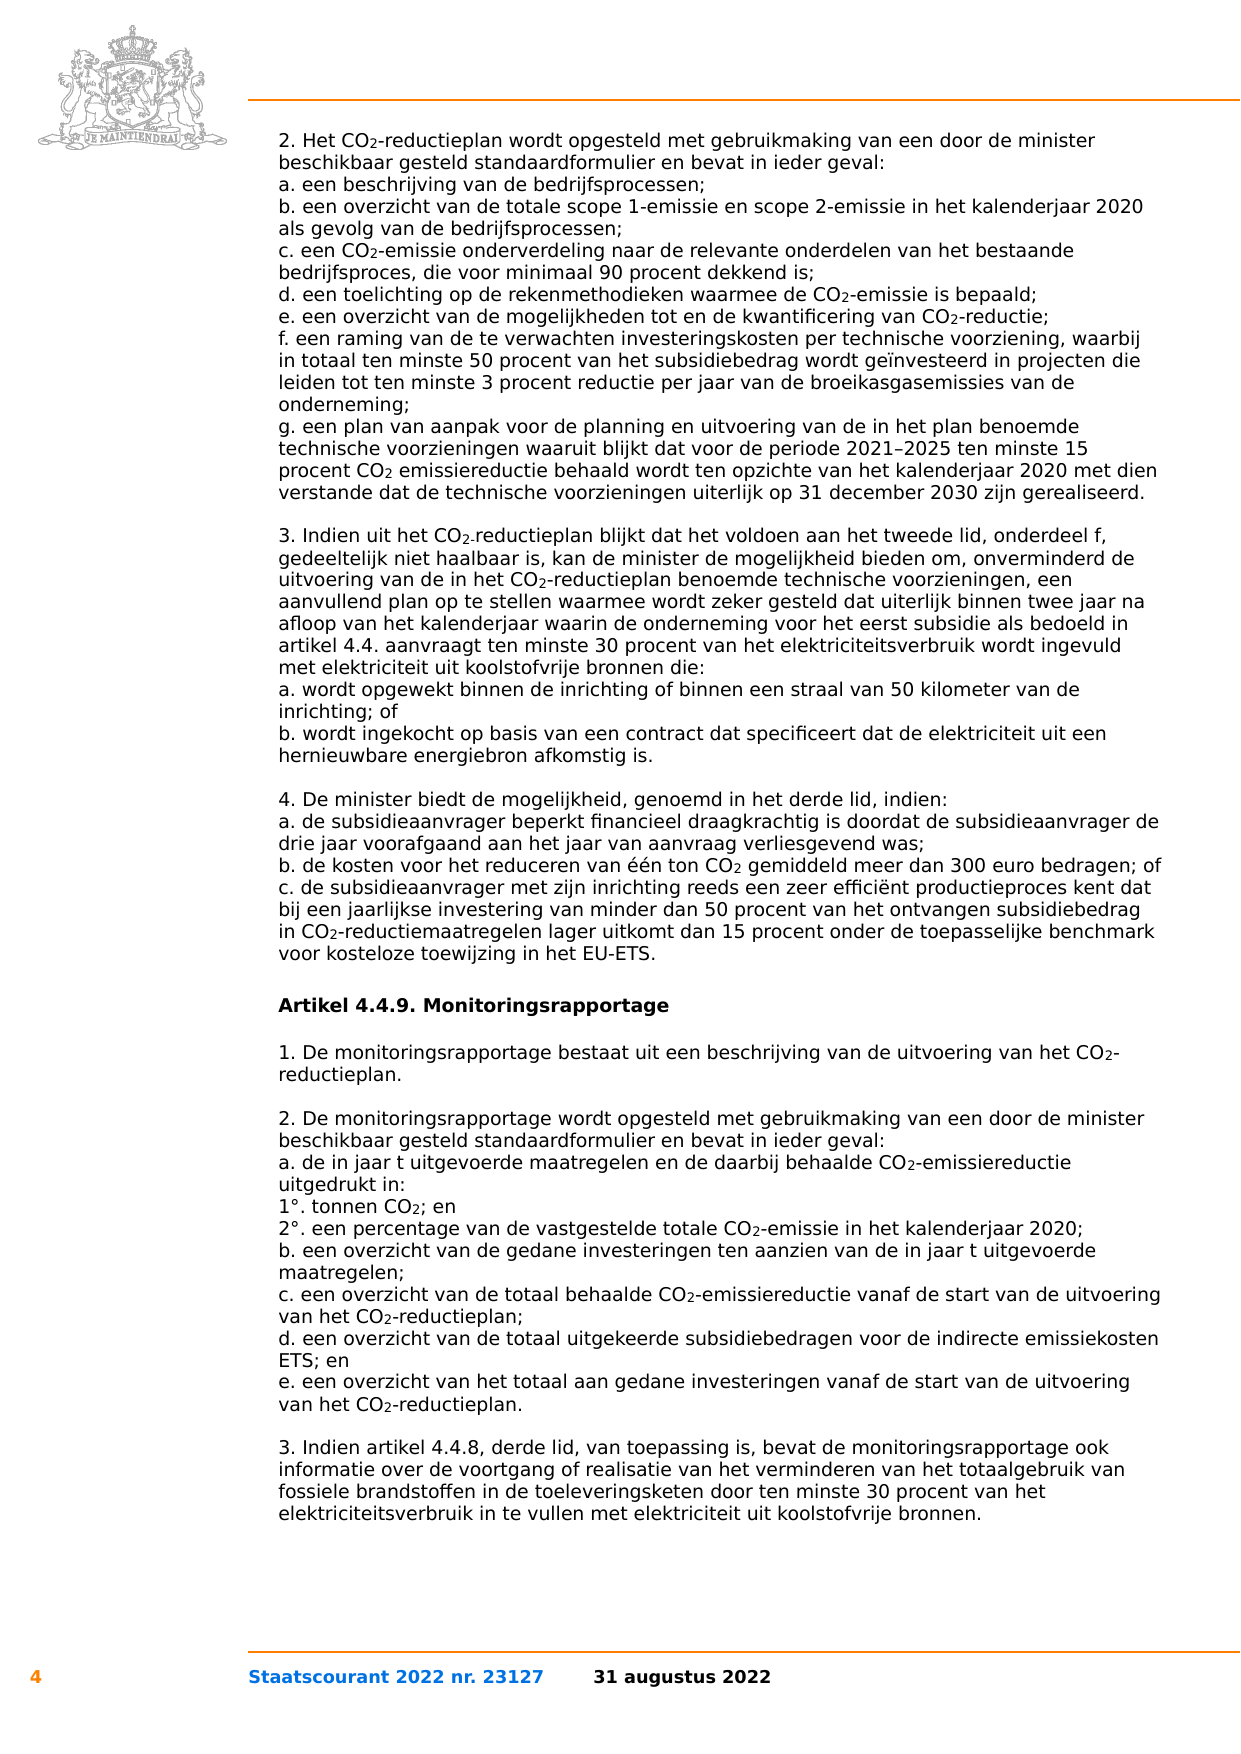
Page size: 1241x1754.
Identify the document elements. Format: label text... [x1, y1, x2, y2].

text 1°. tonnen CO2; en [278, 1196, 1163, 1218]
text 1. De monitoringsrapportage bestaat uit een beschrijving van de uitvoering van het CO2-reductieplan. [278, 1042, 1163, 1086]
text 2. Het CO2-reductieplan wordt opgesteld met gebruikmaking van een door de minister beschikbaar gesteld standaardformulier en bevat in ieder geval: [278, 130, 1163, 174]
text b. een overzicht van de totale scope 1-emissie en scope 2-emissie in het kalenderjaar 2020 als gevolg van de bedrijfsprocessen; [278, 196, 1163, 240]
text a. wordt opgewekt binnen de inrichting of binnen een straal van 50 kilometer van de inrichting; of [278, 679, 1163, 723]
text b. de kosten voor het reduceren van één ton CO2 gemiddeld meer dan 300 euro bedragen; of [278, 855, 1163, 877]
text a. een beschrijving van de bedrijfsprocessen; [278, 174, 1163, 196]
text e. een overzicht van de mogelijkheden tot en de kwantificering van CO2-reductie; [278, 306, 1163, 328]
text c. de subsidieaanvrager met zijn inrichting reeds een zeer efficiënt productieproces kent dat bij een jaarlijkse investering van minder dan 50 procent van het ontvangen subsidiebedrag in CO2-reductiemaatregelen lager uitkomt dan 15 procent onder de toepasselijke benchmark voor kosteloze toewijzing in het EU-ETS. [278, 877, 1163, 965]
text 2. De monitoringsrapportage wordt opgesteld met gebruikmaking van een door de minister beschikbaar gesteld standaardformulier en bevat in ieder geval: [278, 1108, 1163, 1152]
text c. een CO2-emissie onderverdeling naar de relevante onderdelen van het bestaande bedrijfsproces, die voor minimaal 90 procent dekkend is; [278, 240, 1163, 284]
text 4. De minister biedt de mogelijkheid, genoemd in het derde lid, indien: [278, 789, 1163, 811]
text 3. Indien artikel 4.4.8, derde lid, van toepassing is, bevat de monitoringsrapportage ook informatie over de voortgang of realisatie van het verminderen van het totaalgebruik van fossiele brandstoffen in de toeleveringsketen door ten minste 30 procent van het elektriciteitsverbruik in te vullen met elektriciteit uit koolstofvrije bronnen. [278, 1437, 1163, 1525]
text b. een overzicht van de gedane investeringen ten aanzien van de in jaar t uitgevoerde maatregelen; [278, 1239, 1163, 1283]
text e. een overzicht van het totaal aan gedane investeringen vanaf de start van de uitvoering van het CO2-reductieplan. [278, 1371, 1163, 1415]
text f. een raming van de te verwachten investeringskosten per technische voorziening, waarbij in totaal ten minste 50 procent van het subsidiebedrag wordt geïnvesteerd in projecten die leiden tot ten minste 3 procent reductie per jaar van de broeikasgasemissies van de onderneming; [278, 328, 1163, 416]
text 3. Indien uit het CO2-reductieplan blijkt dat het voldoen aan het tweede lid, onderdeel f, gedeeltelijk niet haalbaar is, kan de minister de mogelijkheid bieden om, onverminderd de uitvoering van de in het CO2-reductieplan benoemde technische voorzieningen, een aanvullend plan op te stellen waarmee wordt zeker gesteld dat uiterlijk binnen twee jaar na afloop van het kalenderjaar waarin de onderneming voor het eerst subsidie als bedoeld in artikel 4.4. aanvraagt ten minste 30 procent van het elektriciteitsverbruik wordt ingevuld met elektriciteit uit koolstofvrije bronnen die: [278, 525, 1163, 679]
picture [38, 25, 227, 150]
text a. de in jaar t uitgevoerde maatregelen en de daarbij behaalde CO2-emissiereductie uitgedrukt in: [278, 1152, 1163, 1196]
text b. wordt ingekocht op basis van een contract dat specificeert dat de elektriciteit uit een hernieuwbare energiebron afkomstig is. [278, 723, 1163, 767]
text g. een plan van aanpak voor de planning en uitvoering van de in het plan benoemde technische voorzieningen waaruit blijkt dat voor de periode 2021–2025 ten minste 15 procent CO2 emissiereductie behaald wordt ten opzichte van het kalenderjaar 2020 met dien verstande dat de technische voorzieningen uiterlijk op 31 december 2030 zijn gerealiseerd. [278, 416, 1163, 503]
text d. een overzicht van de totaal uitgekeerde subsidiebedragen voor de indirecte emissiekosten ETS; en [278, 1327, 1163, 1371]
text a. de subsidieaanvrager beperkt financieel draagkrachtig is doordat de subsidieaanvrager de drie jaar voorafgaand aan het jaar van aanvraag verliesgevend was; [278, 811, 1163, 855]
text c. een overzicht van de totaal behaalde CO2-emissiereductie vanaf de start van de uitvoering van het CO2-reductieplan; [278, 1283, 1163, 1327]
text d. een toelichting op de rekenmethodieken waarmee de CO2-emissie is bepaald; [278, 284, 1163, 306]
subtitle Artikel 4.4.9. Monitoringsrapportage [278, 995, 1163, 1017]
text 2°. een percentage van de vastgestelde totale CO2-emissie in het kalenderjaar 2020; [278, 1218, 1163, 1239]
